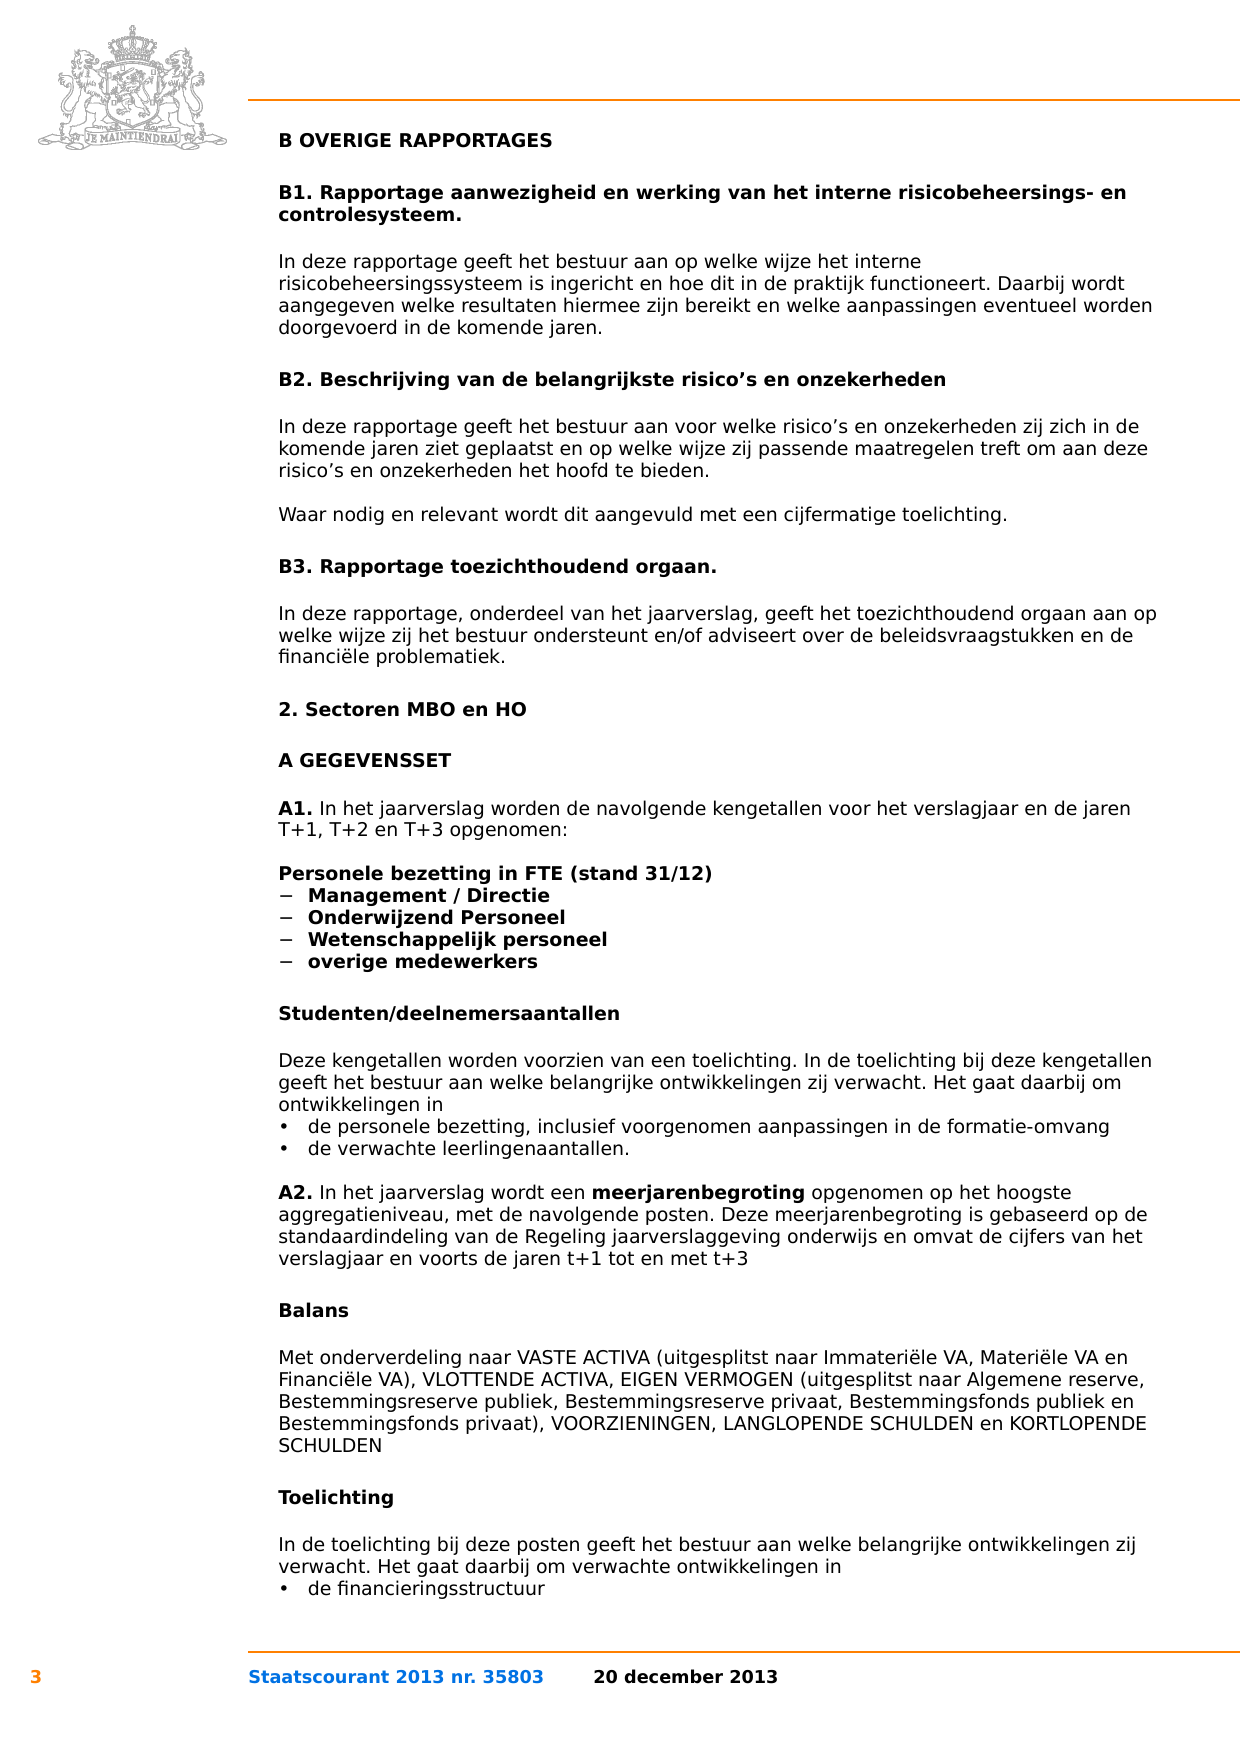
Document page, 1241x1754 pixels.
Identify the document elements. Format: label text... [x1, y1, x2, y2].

subtitle A GEGEVENSSET [278, 750, 1163, 772]
subtitle B3. Rapportage toezichthoudend orgaan. [278, 556, 1163, 577]
text − Onderwijzend Personeel [278, 907, 1163, 929]
text • de financieringsstructuur [278, 1578, 1163, 1599]
text − Wetenschappelijk personeel [278, 929, 1163, 951]
text Waar nodig en relevant wordt dit aangevuld met een cijfermatige toelichting. [278, 503, 1163, 526]
text In deze rapportage geeft het bestuur aan voor welke risico’s en onzekerheden zij zich in de komende jaren ziet geplaatst en op welke wijze zij passende maatregelen treft om aan deze risico’s en onzekerheden het hoofd te bieden. [278, 416, 1163, 482]
text A2. In het jaarverslag wordt een meerjarenbegroting opgenomen op het hoogste aggregatieniveau, met de navolgende posten. Deze meerjarenbegroting is gebaseerd op de standaardindeling van de Regeling jaarverslaggeving onderwijs en omvat de cijfers van het verslagjaar en voorts de jaren t+1 tot en met t+3 [278, 1182, 1163, 1270]
text Met onderverdeling naar VASTE ACTIVA (uitgesplitst naar Immateriële VA, Materiële VA en Financiële VA), VLOTTENDE ACTIVA, EIGEN VERMOGEN (uitgesplitst naar Algemene reserve, Bestemmingsreserve publiek, Bestemmingsreserve privaat, Bestemmingsfonds publiek en Bestemmingsfonds privaat), VOORZIENINGEN, LANGLOPENDE SCHULDEN en KORTLOPENDE SCHULDEN [278, 1347, 1163, 1457]
text Deze kengetallen worden voorzien van een toelichting. In de toelichting bij deze kengetallen geeft het bestuur aan welke belangrijke ontwikkelingen zij verwacht. Het gaat daarbij om ontwikkelingen in [278, 1050, 1163, 1116]
text • de personele bezetting, inclusief voorgenomen aanpassingen in de formatie-omvang [278, 1116, 1163, 1138]
text A1. In het jaarverslag worden de navolgende kengetallen voor het verslagjaar en de jaren T+1, T+2 en T+3 opgenomen: [278, 797, 1163, 841]
text In de toelichting bij deze posten geeft het bestuur aan welke belangrijke ontwikkelingen zij verwacht. Het gaat daarbij om verwachte ontwikkelingen in [278, 1534, 1163, 1578]
subtitle B2. Beschrijving van de belangrijkste risico’s en onzekerheden [278, 369, 1163, 391]
text Personele bezetting in FTE (stand 31/12) [278, 863, 1163, 885]
text − Management / Directie [278, 885, 1163, 907]
subtitle 2. Sectoren MBO en HO [278, 698, 1163, 720]
text In deze rapportage, onderdeel van het jaarverslag, geeft het toezichthoudend orgaan aan op welke wijze zij het bestuur ondersteunt en/of adviseert over de beleidsvraagstukken en de financiële problematiek. [278, 602, 1163, 668]
subtitle Balans [278, 1300, 1163, 1322]
subtitle B OVERIGE RAPPORTAGES [278, 130, 1163, 152]
text • de verwachte leerlingenaantallen. [278, 1138, 1163, 1160]
subtitle Toelichting [278, 1487, 1163, 1509]
text In deze rapportage geeft het bestuur aan op welke wijze het interne risicobeheersingssysteem is ingericht en hoe dit in de praktijk functioneert. Daarbij wordt aangegeven welke resultaten hiermee zijn bereikt en welke aanpassingen eventueel worden doorgevoerd in de komende jaren. [278, 251, 1163, 339]
subtitle Studenten/deelnemersaantallen [278, 1003, 1163, 1025]
picture [38, 25, 227, 150]
text − overige medewerkers [278, 951, 1163, 973]
subtitle B1. Rapportage aanwezigheid en werking van het interne risicobeheersings- en controlesysteem. [278, 182, 1163, 226]
